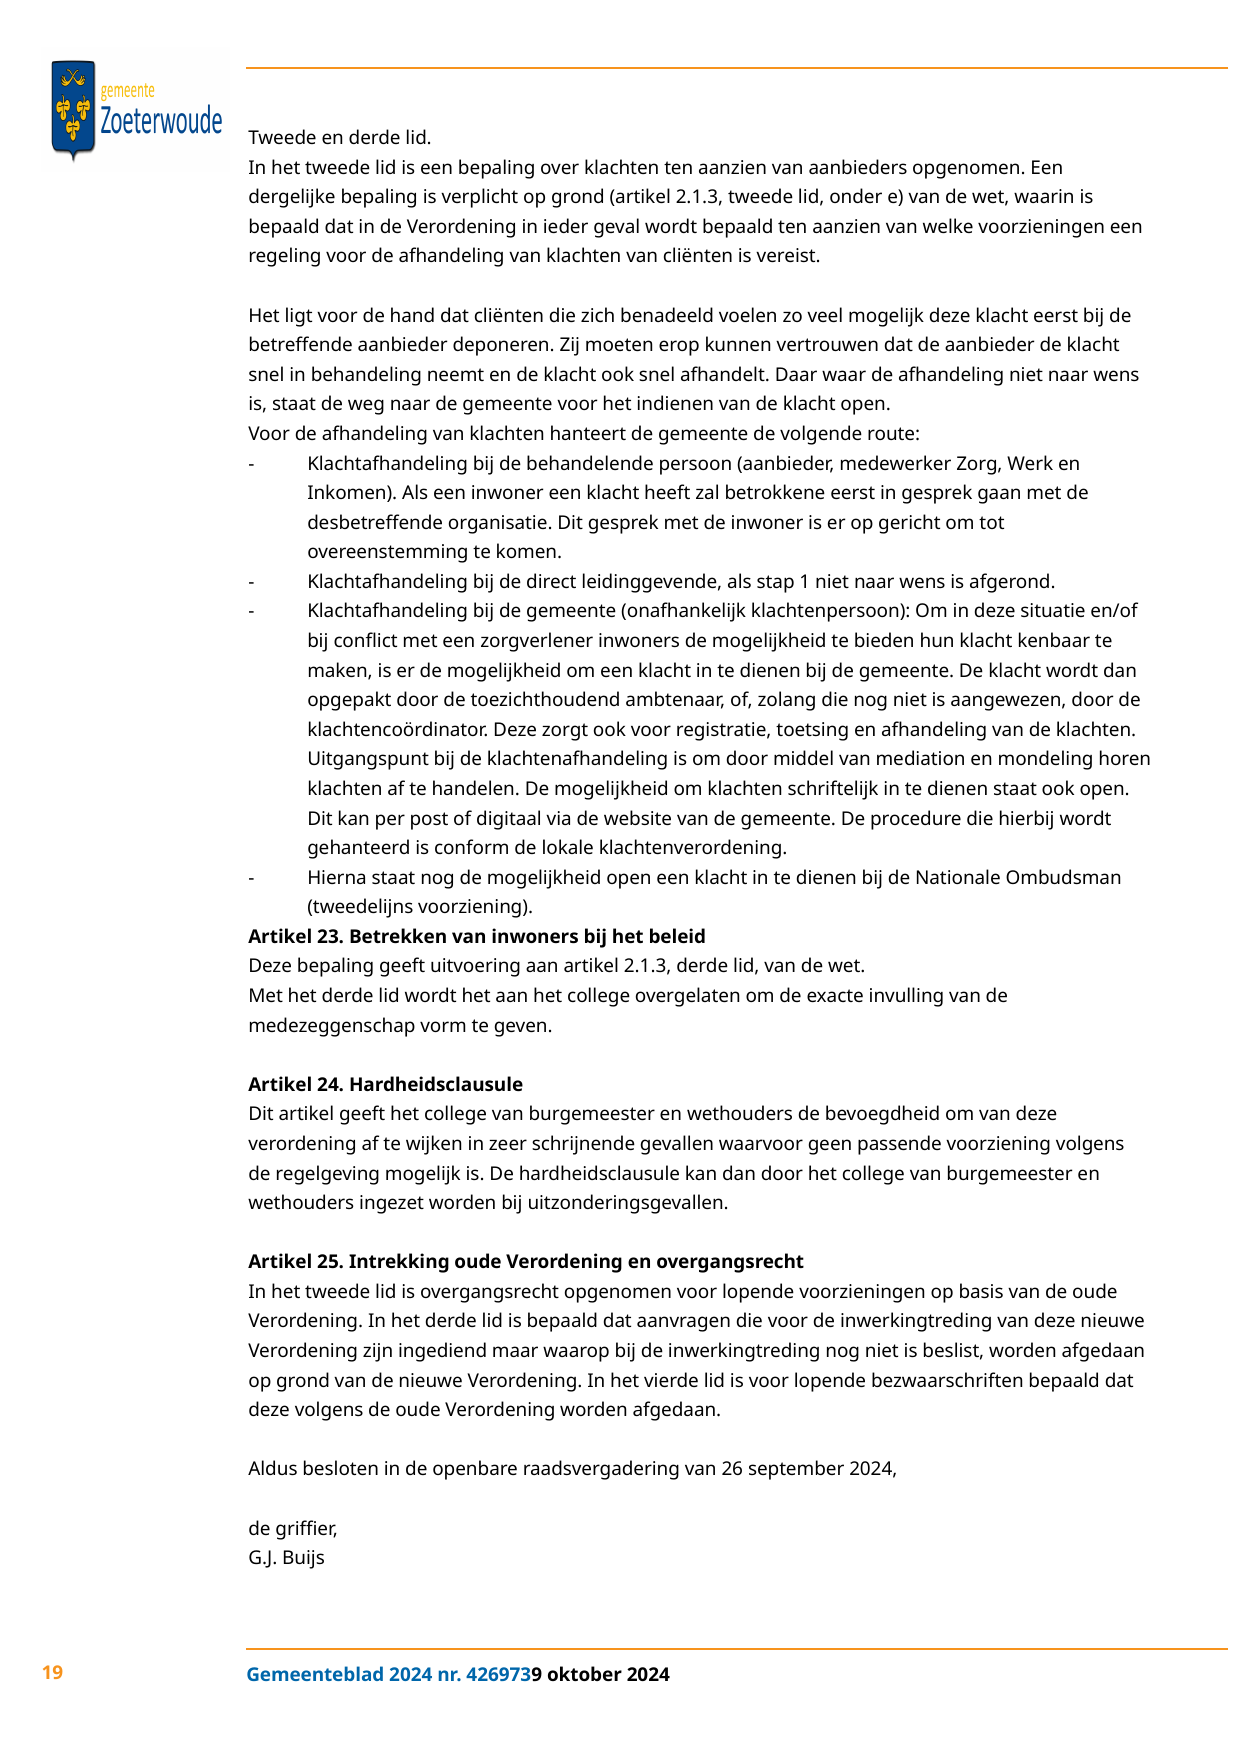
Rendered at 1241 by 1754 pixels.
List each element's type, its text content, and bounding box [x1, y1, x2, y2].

text In het tweede lid is een bepaling over klachten ten aanzien van aanbieders opgenomen. Een dergelijke bepaling is verplicht op grond (artikel 2.1.3, tweede lid, onder e) van de wet, waarin is bepaald dat in de Verordening in ieder geval wordt bepaald ten aanzien van welke voorzieningen een regeling voor de afhandeling van klachten van cliënten is vereist. [248, 154, 1152, 268]
text Artikel 24. Hardheidsclausule [248, 1071, 1152, 1097]
text In het tweede lid is overgangsrecht opgenomen voor lopende voorzieningen op basis van de oude Verordening. In het derde lid is bepaald dat aanvragen die voor de inwerkingtreding van deze nieuwe Verordening zijn ingediend maar waarop bij de inwerkingtreding nog niet is beslist, worden afgedaan op grond van de nieuwe Verordening. In het vierde lid is voor lopende bezwaarschriften bepaald dat deze volgens de oude Verordening worden afgedaan. [248, 1278, 1152, 1422]
text Dit artikel geeft het college van burgemeester en wethouders de bevoegdheid om van deze verordening af te wijken in zeer schrijnende gevallen waarvoor geen passende voorziening volgens de regelgeving mogelijk is. De hardheidsclausule kan dan door het college van burgemeester en wethouders ingezet worden bij uitzonderingsgevallen. [248, 1101, 1152, 1215]
text Artikel 23. Betrekken van inwoners bij het beleid [248, 923, 1152, 949]
text Deze bepaling geeft uitvoering aan artikel 2.1.3, derde lid, van de wet. [248, 953, 1152, 978]
text de griffier, [248, 1515, 1152, 1541]
text Artikel 25. Intrekking oude Verordening en overgangsrecht [248, 1248, 1152, 1274]
text Aldus besloten in de openbare raadsvergadering van 26 september 2024, [248, 1456, 1152, 1481]
list Klachtafhandeling bij de gemeente (onafhankelijk klachtenpersoon): Om in deze situatie en/of bij conflict met een zorgverlener inwoners de mogelijkheid te bieden hun klacht kenbaar te maken, is er de mogelijkheid om een klacht in te dienen bij de gemeente. De klacht wordt dan opgepakt door de toezichthoudend ambtenaar, of, zolang die nog niet is aangewezen, door de klachtencoördinator. Deze zorgt ook voor registratie, toetsing en afhandeling van de klachten. Uitgangspunt bij de klachtenafhandeling is om door middel van mediation en mondeling horen klachten af te handelen. De mogelijkheid om klachten schriftelijk in te dienen staat ook open. Dit kan per post of digitaal via de website van de gemeente. De procedure die hierbij wordt gehanteerd is conform de lokale klachtenverordening. [248, 598, 1152, 860]
list Hierna staat nog de mogelijkheid open een klacht in te dienen bij de Nationale Ombudsman (tweedelijns voorziening). [248, 864, 1152, 919]
text G.J. Buijs [248, 1544, 1152, 1570]
text Tweede en derde lid. [248, 124, 1152, 150]
text Met het derde lid wordt het aan het college overgelaten om de exacte invulling van de medezeggenschap vorm te geven. [248, 982, 1152, 1038]
list Klachtafhandeling bij de behandelende persoon (aanbieder, medewerker Zorg, Werk en Inkomen). Als een inwoner een klacht heeft zal betrokkene eerst in gesprek gaan met de desbetreffende organisatie. Dit gesprek met de inwoner is er op gericht om tot overeenstemming te komen. [248, 450, 1152, 564]
text Voor de afhandeling van klachten hanteert de gemeente de volgende route: [248, 420, 1152, 446]
text Het ligt voor de hand dat cliënten die zich benadeeld voelen zo veel mogelijk deze klacht eerst bij de betreffende aanbieder deponeren. Zij moeten erop kunnen vertrouwen dat de aanbieder de klacht snel in behandeling neemt en de klacht ook snel afhandelt. Daar waar de afhandeling niet naar wens is, staat de weg naar de gemeente voor het indienen van de klacht open. [248, 302, 1152, 416]
list Klachtafhandeling bij de direct leidinggevende, als stap 1 niet naar wens is afgerond. [248, 568, 1152, 594]
picture [41, 47, 231, 172]
